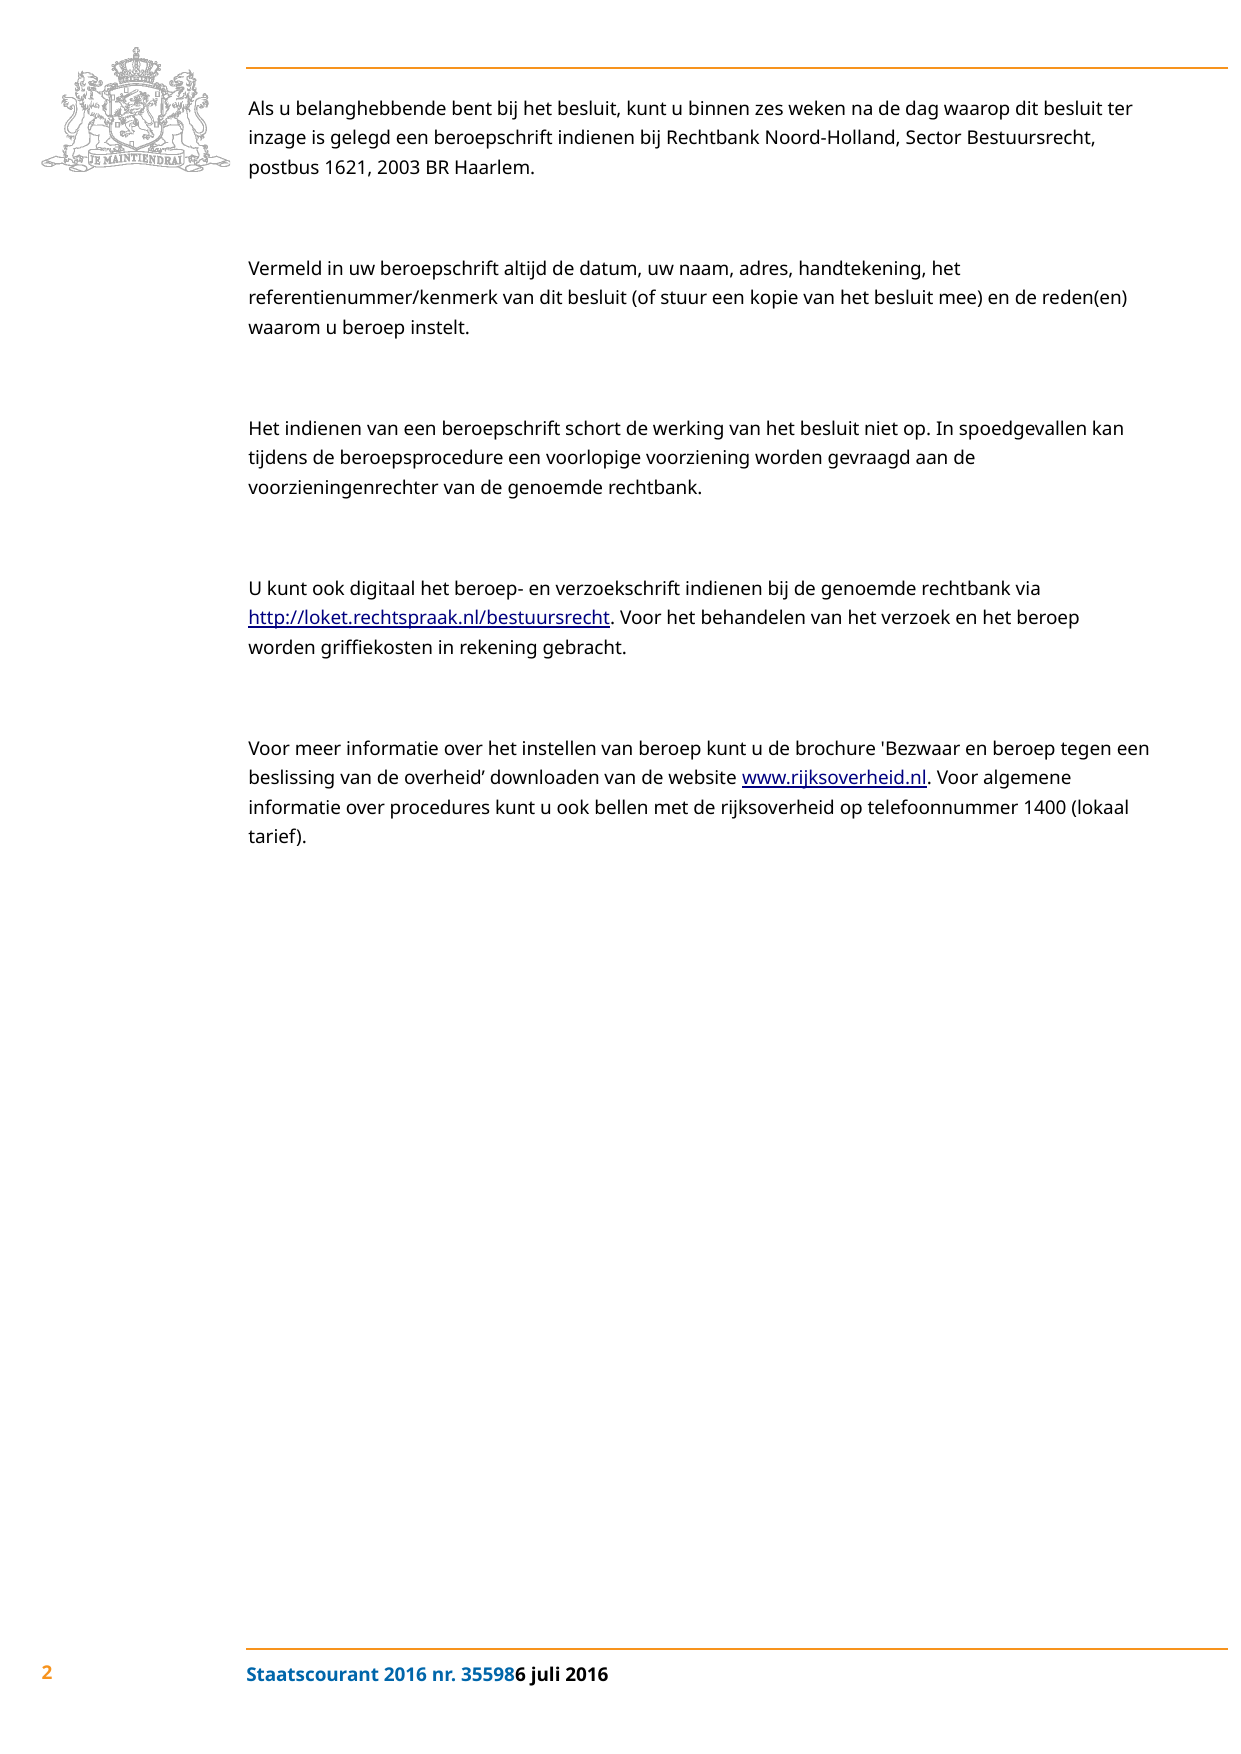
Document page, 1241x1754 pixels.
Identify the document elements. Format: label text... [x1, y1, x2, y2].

text Het indienen van een beroepschrift schort de werking van het besluit niet op. In spoedgevallen kan tijdens de beroepsprocedure een voorlopige voorziening worden gevraagd aan de voorzieningenrechter van de genoemde rechtbank. [248, 415, 1152, 500]
picture [41, 47, 231, 172]
text Als u belanghebbende bent bij het besluit, kunt u binnen zes weken na de dag waarop dit besluit ter inzage is gelegd een beroepschrift indienen bij Rechtbank Noord-Holland, Sector Bestuursrecht, postbus 1621, 2003 BR Haarlem. [248, 95, 1152, 180]
text U kunt ook digitaal het beroep- en verzoekschrift indienen bij de genoemde rechtbank via http://loket.rechtspraak.nl/bestuursrecht. Voor het behandelen van het verzoek en het beroep worden griffiekosten in rekening gebracht. [248, 575, 1152, 660]
text Voor meer informatie over het instellen van beroep kunt u de brochure 'Bezwaar en beroep tegen een beslissing van de overheid’ downloaden van de website www.rijksoverheid.nl. Voor algemene informatie over procedures kunt u ook bellen met de rijksoverheid op telefoonnummer 1400 (lokaal tarief). [248, 735, 1152, 849]
text Vermeld in uw beroepschrift altijd de datum, uw naam, adres, handtekening, het referentienummer/kenmerk van dit besluit (of stuur een kopie van het besluit mee) en de reden(en) waarom u beroep instelt. [248, 255, 1152, 340]
